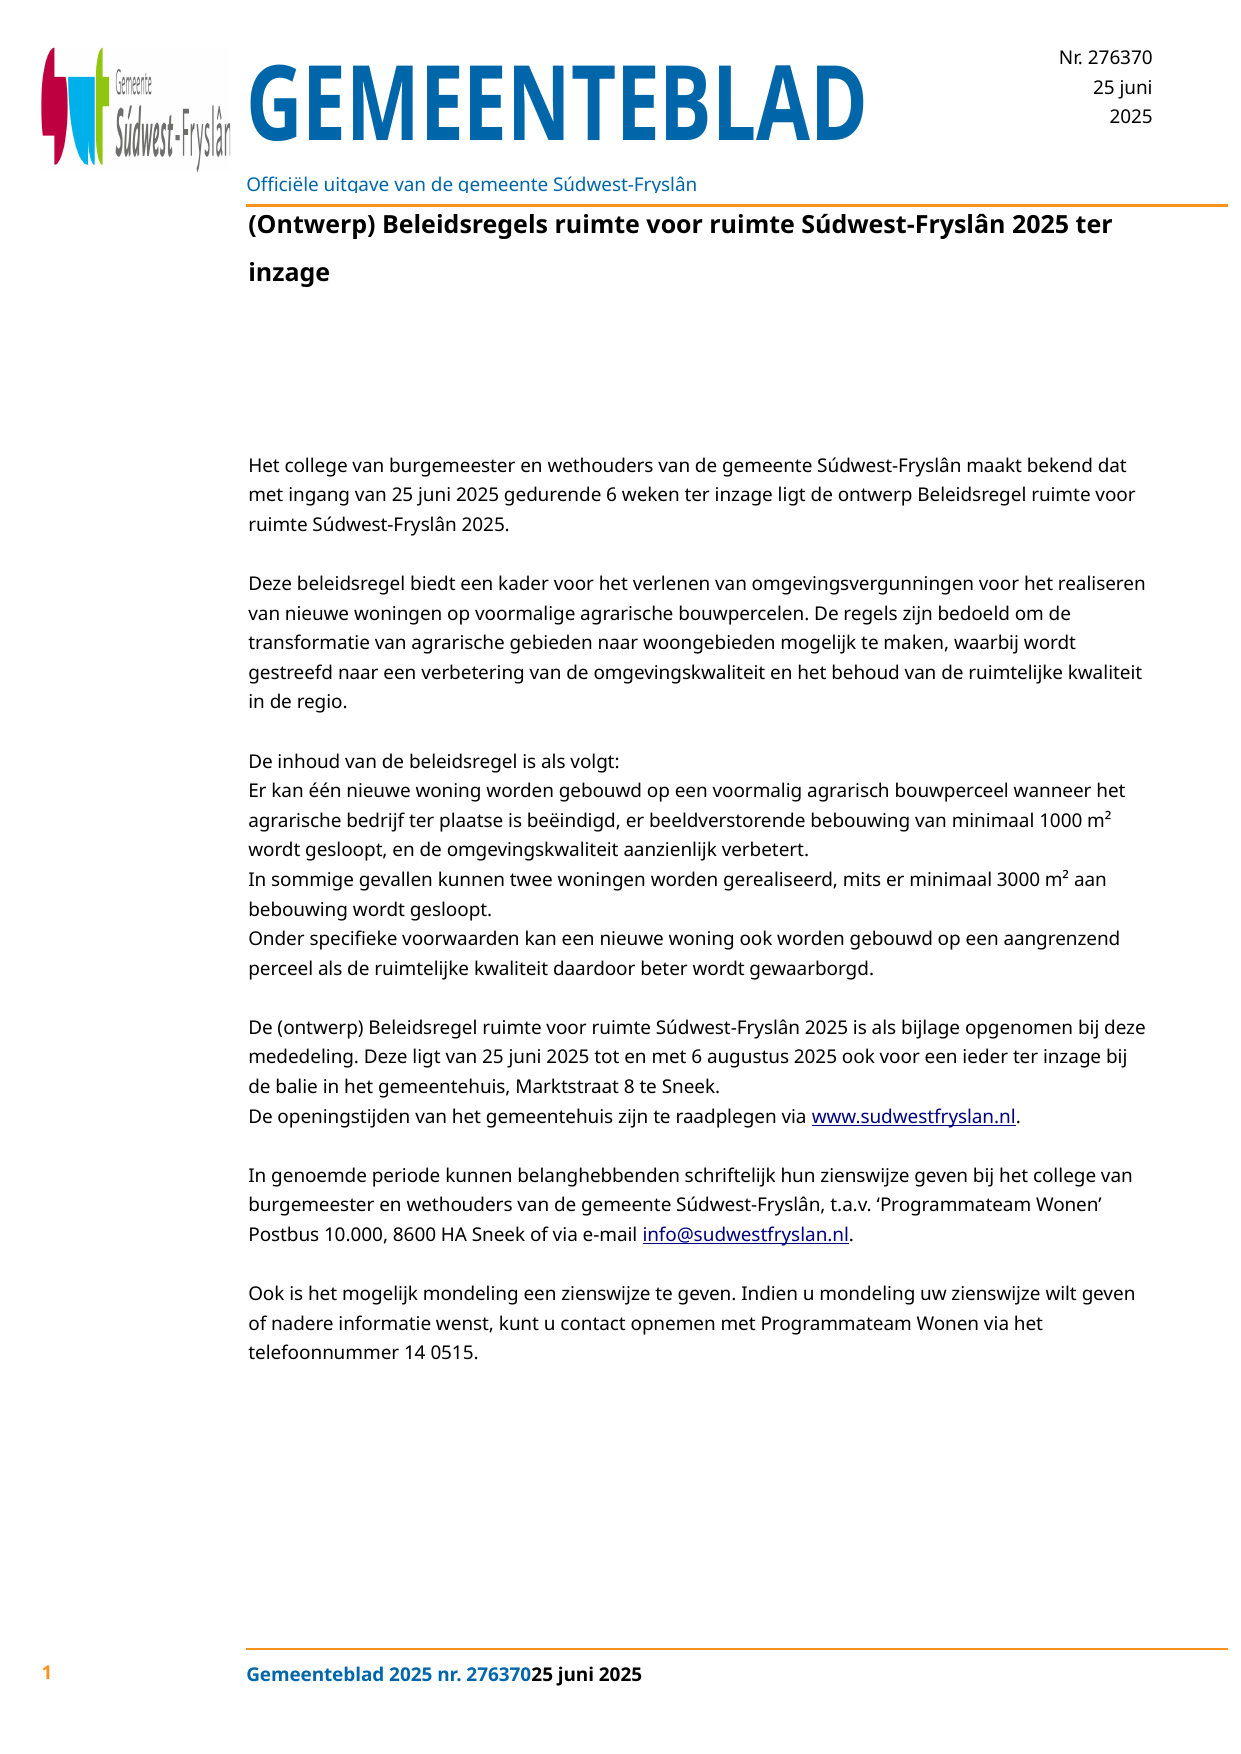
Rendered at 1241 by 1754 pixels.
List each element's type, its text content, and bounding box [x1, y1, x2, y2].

text Onder specifieke voorwaarden kan een nieuwe woning ook worden gebouwd op een aangrenzend perceel als de ruimtelijke kwaliteit daardoor beter wordt gewaarborgd. [248, 925, 1152, 981]
text De openingstijden van het gemeentehuis zijn te raadplegen via www.sudwestfryslan.nl. [248, 1103, 1152, 1129]
picture [41, 47, 231, 172]
text Ook is het mogelijk mondeling een zienswijze te geven. Indien u mondeling uw zienswijze wilt geven of nadere informatie wenst, kunt u contact opnemen met Programmateam Wonen via het telefoonnummer 14 0515. [248, 1280, 1152, 1365]
text De (ontwerp) Beleidsregel ruimte voor ruimte Súdwest-Fryslân 2025 is als bijlage opgenomen bij deze mededeling. Deze ligt van 25 juni 2025 tot en met 6 augustus 2025 ook voor een ieder ter inzage bij de balie in het gemeentehuis, Marktstraat 8 te Sneek. [248, 1014, 1152, 1099]
text Er kan één nieuwe woning worden gebouwd op een voormalig agrarisch bouwperceel wanneer het agrarische bedrijf ter plaatse is beëindigd, er beeldverstorende bebouwing van minimaal 1000 m² wordt gesloopt, en de omgevingskwaliteit aanzienlijk verbetert. [248, 777, 1152, 862]
text In genoemde periode kunnen belanghebbenden schriftelijk hun zienswijze geven bij het college van burgemeester en wethouders van de gemeente Súdwest-Fryslân, t.a.v. ‘Programmateam Wonen’ Postbus 10.000, 8600 HA Sneek of via e-mail info@sudwestfryslan.nl. [248, 1162, 1152, 1247]
text In sommige gevallen kunnen twee woningen worden gerealiseerd, mits er minimaal 3000 m² aan bebouwing wordt gesloopt. [248, 866, 1152, 922]
text (Ontwerp) Beleidsregels ruimte voor ruimte Súdwest-Fryslân 2025 ter inzage [248, 207, 1152, 288]
text Deze beleidsregel biedt een kader voor het verlenen van omgevingsvergunningen voor het realiseren van nieuwe woningen op voormalige agrarische bouwpercelen. De regels zijn bedoeld om de transformatie van agrarische gebieden naar woongebieden mogelijk te maken, waarbij wordt gestreefd naar een verbetering van de omgevingskwaliteit en het behoud van de ruimtelijke kwaliteit in de regio. [248, 570, 1152, 714]
text De inhoud van de beleidsregel is als volgt: [248, 748, 1152, 774]
text Het college van burgemeester en wethouders van de gemeente Súdwest-Fryslân maakt bekend dat met ingang van 25 juni 2025 gedurende 6 weken ter inzage ligt de ontwerp Beleidsregel ruimte voor ruimte Súdwest-Fryslân 2025. [248, 452, 1152, 537]
